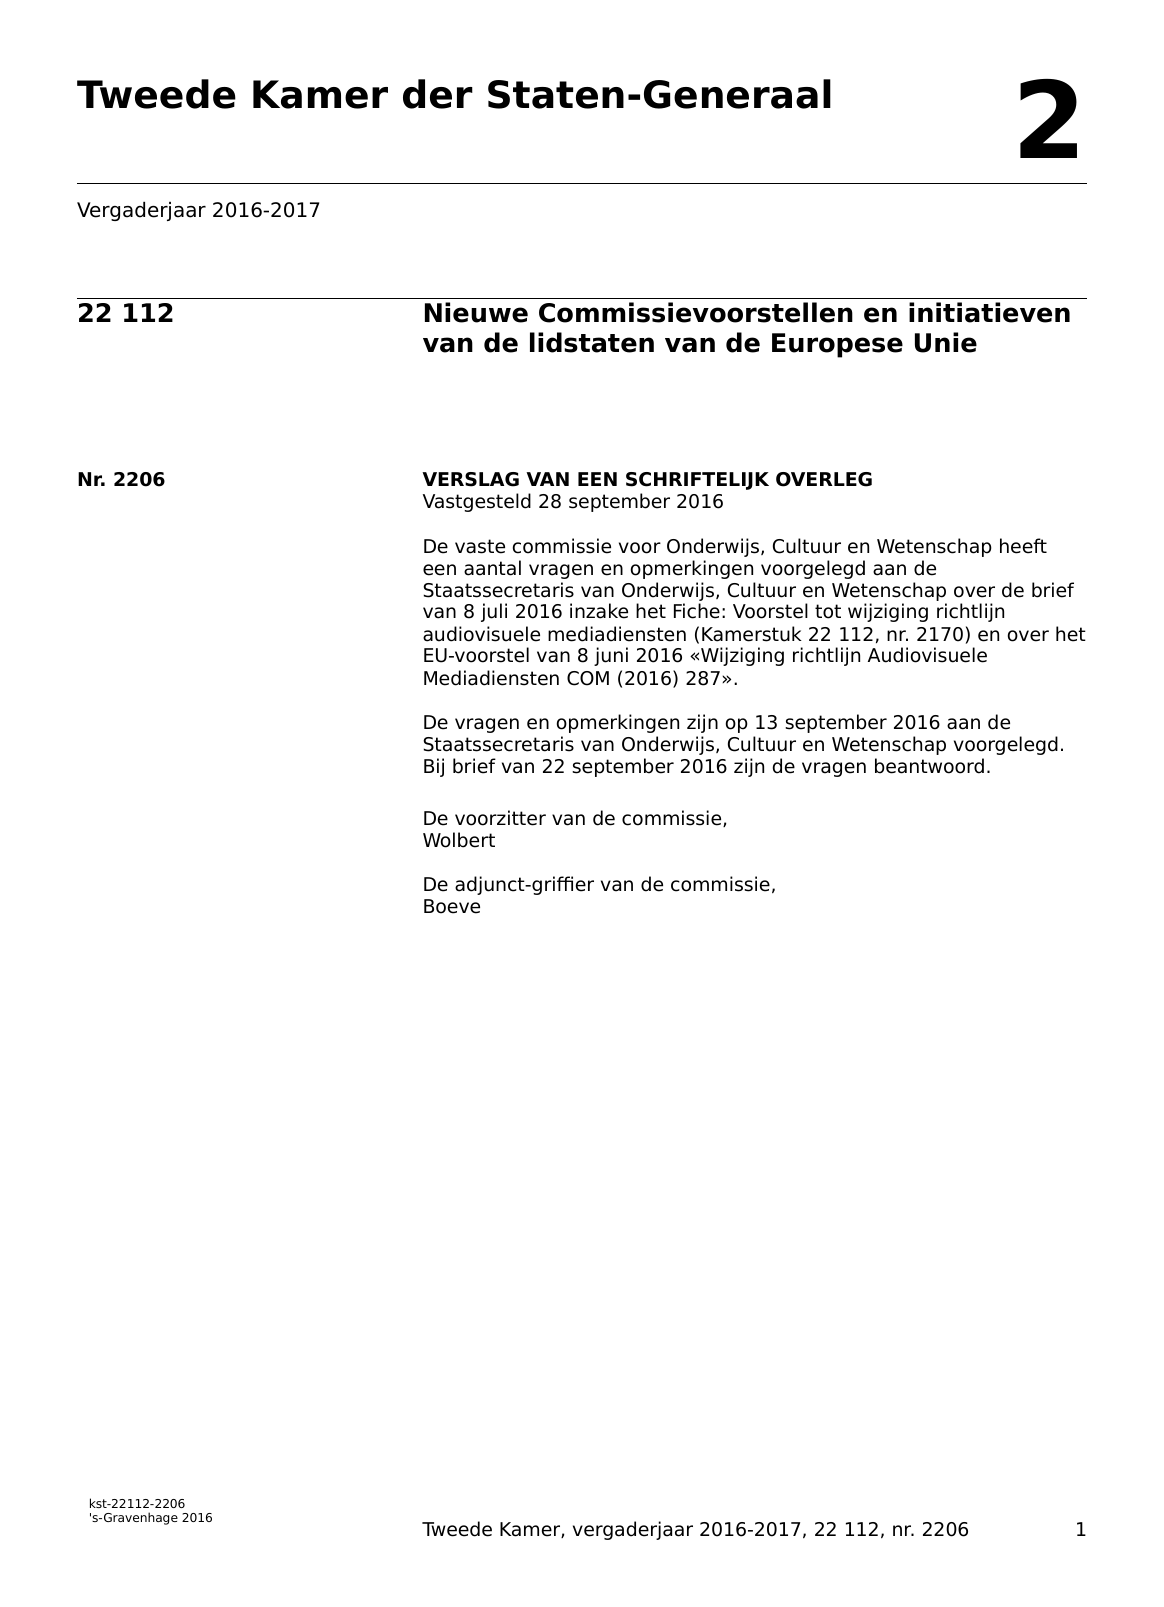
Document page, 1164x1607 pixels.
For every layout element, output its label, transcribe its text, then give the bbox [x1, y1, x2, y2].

text De vragen en opmerkingen zijn op 13 september 2016 aan de Staatssecretaris van Onderwijs, Cultuur en Wetenschap voorgelegd. Bij brief van 22 september 2016 zijn de vragen beantwoord. [422, 712, 1087, 777]
subtitle 22 112 Nieuwe Commissievoorstellen en initiatieven van de lidstaten van de Europese Unie [77, 299, 1087, 358]
text 's-Gravenhage 2016 [88, 1511, 323, 1525]
table_header 2 [886, 59, 1087, 183]
text De adjunct-griffier van de commissie, Boeve [422, 874, 1087, 918]
text Vastgesteld 28 september 2016 [422, 491, 1087, 513]
text kst-22112-2206 [88, 1497, 323, 1511]
table_header Tweede Kamer der Staten-Generaal [77, 59, 886, 183]
table_cell Vergaderjaar 2016-2017 [77, 184, 1087, 298]
text De vaste commissie voor Onderwijs, Cultuur en Wetenschap heeft een aantal vragen en opmerkingen voorgelegd aan de Staatssecretaris van Onderwijs, Cultuur en Wetenschap over de brief van 8 juli 2016 inzake het Fiche: Voorstel tot wijziging richtlijn audiovisuele mediadiensten (Kamerstuk 22 112, nr. 2170) en over het EU-voorstel van 8 juni 2016 «Wijziging richtlijn Audiovisuele Mediadiensten COM (2016) 287». [422, 536, 1087, 689]
text De voorzitter van de commissie, Wolbert [422, 807, 1087, 851]
subtitle Nr. 2206 VERSLAG VAN EEN SCHRIFTELIJK OVERLEG [77, 469, 1087, 491]
